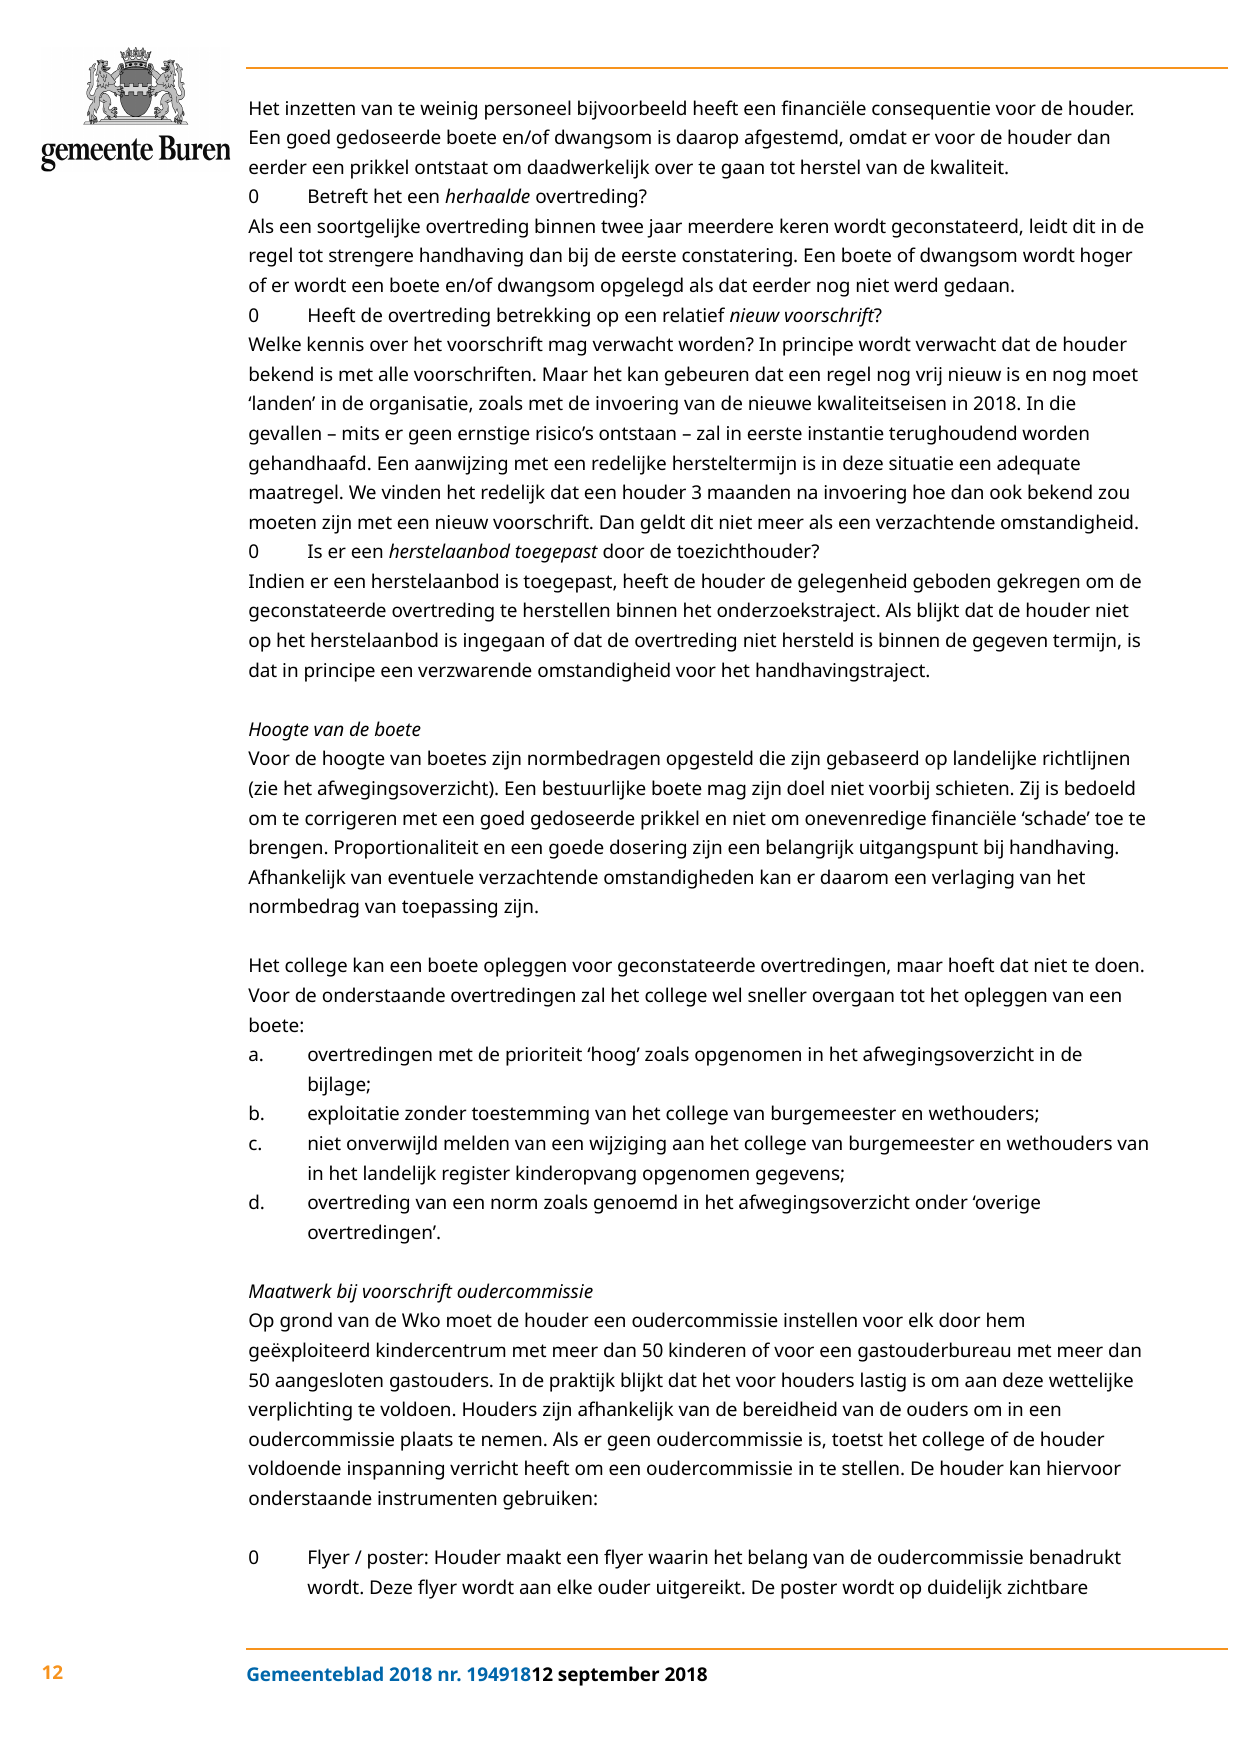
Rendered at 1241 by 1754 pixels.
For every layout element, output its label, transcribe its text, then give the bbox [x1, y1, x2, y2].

list Flyer / poster: Houder maakt een flyer waarin het belang van de oudercommissie benadrukt wordt. Deze flyer wordt aan elke ouder uitgereikt. De poster wordt op duidelijk zichtbare [248, 1544, 1152, 1600]
picture [41, 47, 231, 172]
text Welke kennis over het voorschrift mag verwacht worden? In principe wordt verwacht dat de houder bekend is met alle voorschriften. Maar het kan gebeuren dat een regel nog vrij nieuw is en nog moet ‘landen’ in de organisatie, zoals met de invoering van de nieuwe kwaliteitseisen in 2018. In die gevallen – mits er geen ernstige risico’s ontstaan – zal in eerste instantie terughoudend worden gehandhaafd. Een aanwijzing met een redelijke hersteltermijn is in deze situatie een adequate maatregel. We vinden het redelijk dat een houder 3 maanden na invoering hoe dan ook bekend zou moeten zijn met een nieuw voorschrift. Dan geldt dit niet meer als een verzachtende omstandigheid. [248, 331, 1152, 535]
list Heeft de overtreding betrekking op een relatief nieuw voorschrift? [248, 302, 1152, 328]
text Het inzetten van te weinig personeel bijvoorbeeld heeft een financiële consequentie voor de houder. Een goed gedoseerde boete en/of dwangsom is daarop afgestemd, omdat er voor de houder dan eerder een prikkel ontstaat om daadwerkelijk over te gaan tot herstel van de kwaliteit. [248, 95, 1152, 180]
text Maatwerk bij voorschrift oudercommissie [248, 1278, 1152, 1304]
list Betreft het een herhaalde overtreding? [248, 183, 1152, 209]
text Op grond van de Wko moet de houder een oudercommissie instellen voor elk door hem geëxploiteerd kindercentrum met meer dan 50 kinderen of voor een gastouderbureau met meer dan 50 aangesloten gastouders. In de praktijk blijkt dat het voor houders lastig is om aan deze wettelijke verplichting te voldoen. Houders zijn afhankelijk van de bereidheid van de ouders om in een oudercommissie plaats te nemen. Als er geen oudercommissie is, toetst het college of de houder voldoende inspanning verricht heeft om een oudercommissie in te stellen. De houder kan hiervoor onderstaande instrumenten gebruiken: [248, 1308, 1152, 1511]
list overtredingen met de prioriteit ‘hoog’ zoals opgenomen in het afwegingsoverzicht in de bijlage; [248, 1041, 1152, 1097]
list exploitatie zonder toestemming van het college van burgemeester en wethouders; [248, 1101, 1152, 1126]
text Het college kan een boete opleggen voor geconstateerde overtredingen, maar hoeft dat niet te doen. Voor de onderstaande overtredingen zal het college wel sneller overgaan tot het opleggen van een boete: [248, 953, 1152, 1038]
text Indien er een herstelaanbod is toegepast, heeft de houder de gelegenheid geboden gekregen om de geconstateerde overtreding te herstellen binnen het onderzoekstraject. Als blijkt dat de houder niet op het herstelaanbod is ingegaan of dat de overtreding niet hersteld is binnen de gegeven termijn, is dat in principe een verzwarende omstandigheid voor het handhavingstraject. [248, 568, 1152, 683]
text Voor de hoogte van boetes zijn normbedragen opgesteld die zijn gebaseerd op landelijke richtlijnen (zie het afwegingsoverzicht). Een bestuurlijke boete mag zijn doel niet voorbij schieten. Zij is bedoeld om te corrigeren met een goed gedoseerde prikkel en niet om onevenredige financiële ‘schade’ toe te brengen. Proportionaliteit en een goede dosering zijn een belangrijk uitgangspunt bij handhaving. Afhankelijk van eventuele verzachtende omstandigheden kan er daarom een verlaging van het normbedrag van toepassing zijn. [248, 746, 1152, 919]
text Als een soortgelijke overtreding binnen twee jaar meerdere keren wordt geconstateerd, leidt dit in de regel tot strengere handhaving dan bij de eerste constatering. Een boete of dwangsom wordt hoger of er wordt een boete en/of dwangsom opgelegd als dat eerder nog niet werd gedaan. [248, 213, 1152, 298]
list niet onverwijld melden van een wijziging aan het college van burgemeester en wethouders van in het landelijk register kinderopvang opgenomen gegevens; [248, 1130, 1152, 1186]
list overtreding van een norm zoals genoemd in het afwegingsoverzicht onder ‘overige overtredingen’. [248, 1189, 1152, 1245]
text Hoogte van de boete [248, 716, 1152, 742]
list Is er een herstelaanbod toegepast door de toezichthouder? [248, 538, 1152, 564]
